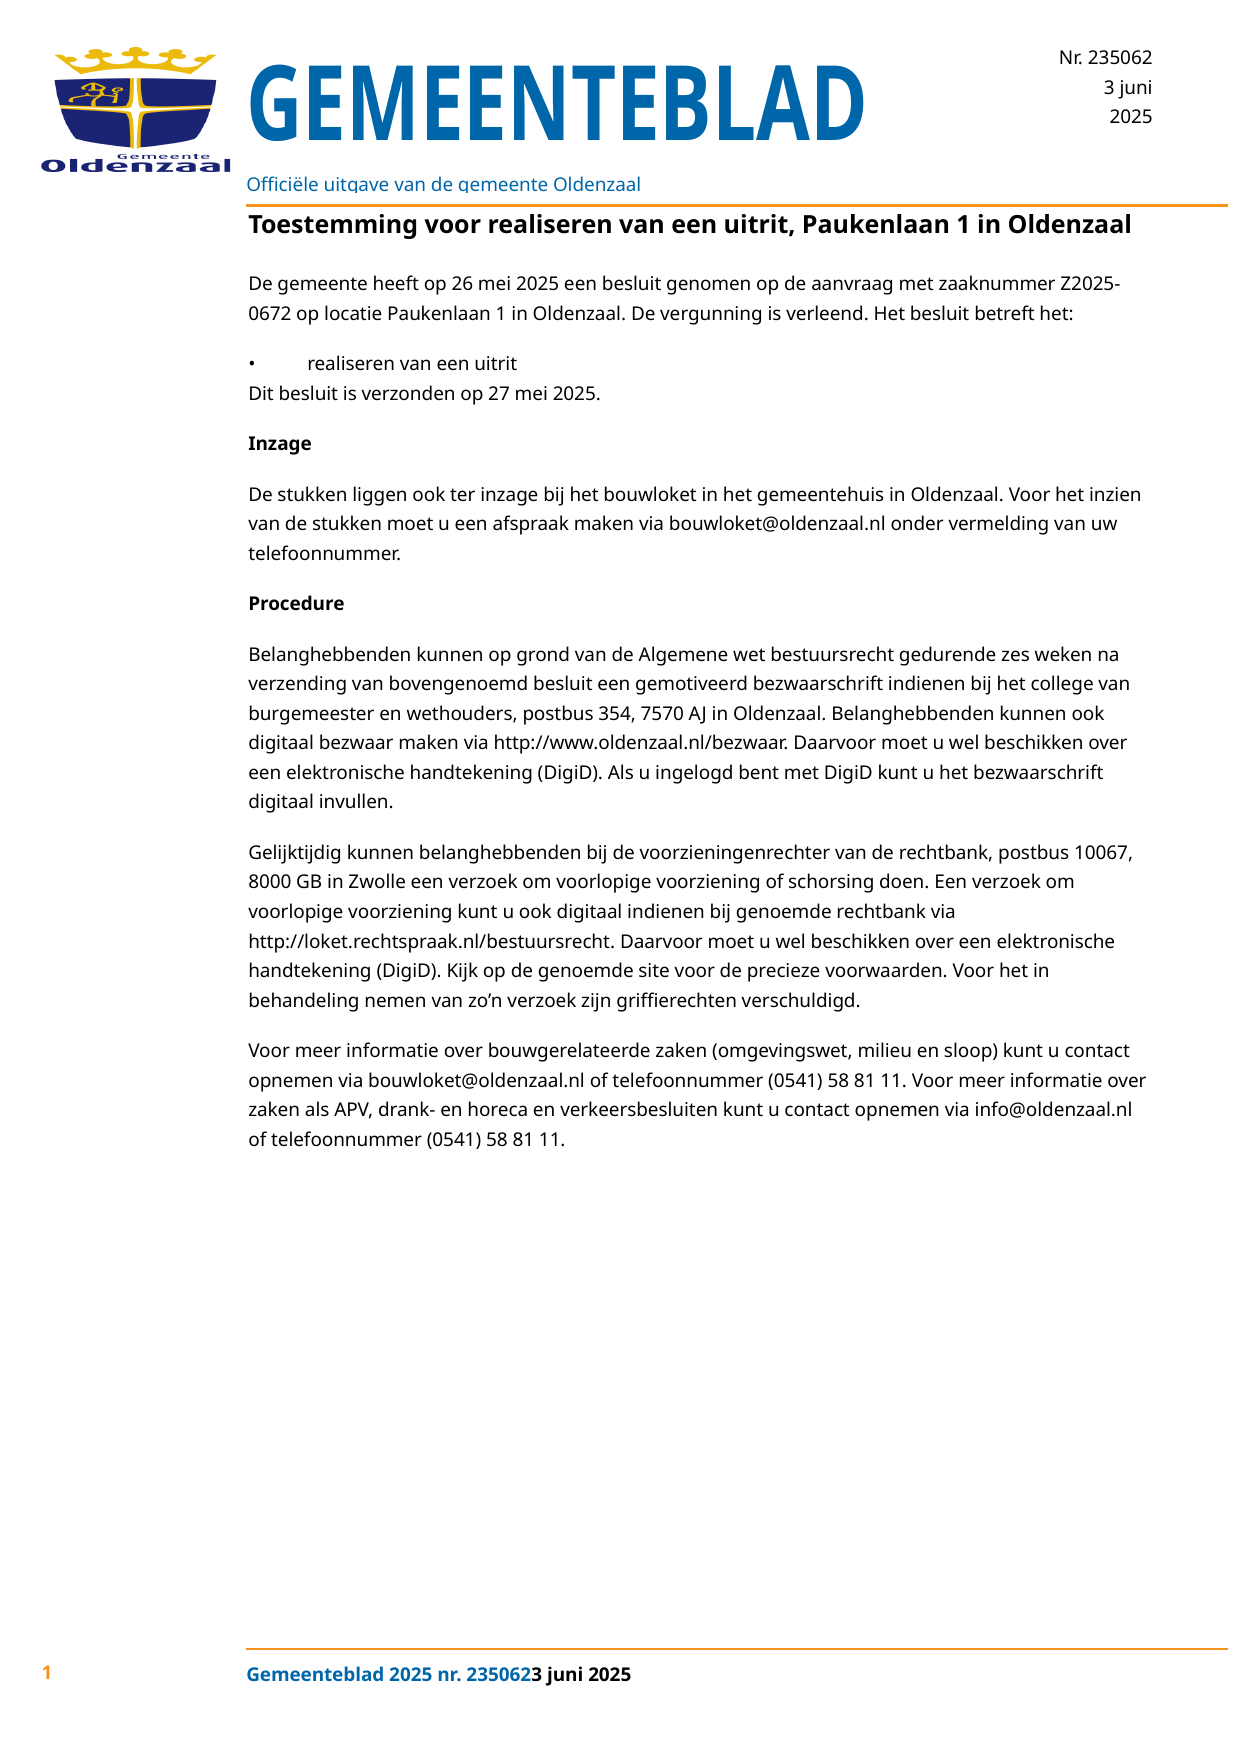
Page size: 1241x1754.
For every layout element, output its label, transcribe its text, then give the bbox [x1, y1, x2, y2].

text De gemeente heeft op 26 mei 2025 een besluit genomen op de aanvraag met zaaknummer Z2025-0672 op locatie Paukenlaan 1 in Oldenzaal. De vergunning is verleend. Het besluit betreft het: [248, 270, 1152, 326]
text Procedure [248, 590, 1152, 616]
text Belanghebbenden kunnen op grond van de Algemene wet bestuursrecht gedurende zes weken na verzending van bovengenoemd besluit een gemotiveerd bezwaarschrift indienen bij het college van burgemeester en wethouders, postbus 354, 7570 AJ in Oldenzaal. Belanghebbenden kunnen ook digitaal bezwaar maken via http://www.oldenzaal.nl/bezwaar. Daarvoor moet u wel beschikken over een elektronische handtekening (DigiD). Als u ingelogd bent met DigiD kunt u het bezwaarschrift digitaal invullen. [248, 641, 1152, 814]
picture [41, 47, 231, 172]
list realiseren van een uitrit [248, 350, 1152, 376]
text Toestemming voor realiseren van een uitrit, Paukenlaan 1 in Oldenzaal [248, 207, 1152, 241]
text De stukken liggen ook ter inzage bij het bouwloket in het gemeentehuis in Oldenzaal. Voor het inzien van de stukken moet u een afspraak maken via bouwloket@oldenzaal.nl onder vermelding van uw telefoonnummer. [248, 481, 1152, 566]
text Voor meer informatie over bouwgerelateerde zaken (omgevingswet, milieu en sloop) kunt u contact opnemen via bouwloket@oldenzaal.nl of telefoonnummer (0541) 58 81 11. Voor meer informatie over zaken als APV, drank- en horeca en verkeersbesluiten kunt u contact opnemen via info@oldenzaal.nl of telefoonnummer (0541) 58 81 11. [248, 1037, 1152, 1152]
text Inzage [248, 430, 1152, 456]
text Gelijktijdig kunnen belanghebbenden bij de voorzieningenrechter van de rechtbank, postbus 10067, 8000 GB in Zwolle een verzoek om voorlopige voorziening of schorsing doen. Een verzoek om voorlopige voorziening kunt u ook digitaal indienen bij genoemde rechtbank via http://loket.rechtspraak.nl/bestuursrecht. Daarvoor moet u wel beschikken over een elektronische handtekening (DigiD). Kijk op de genoemde site voor de precieze voorwaarden. Voor het in behandeling nemen van zo’n verzoek zijn griffierechten verschuldigd. [248, 839, 1152, 1013]
text Dit besluit is verzonden op 27 mei 2025. [248, 380, 1152, 406]
